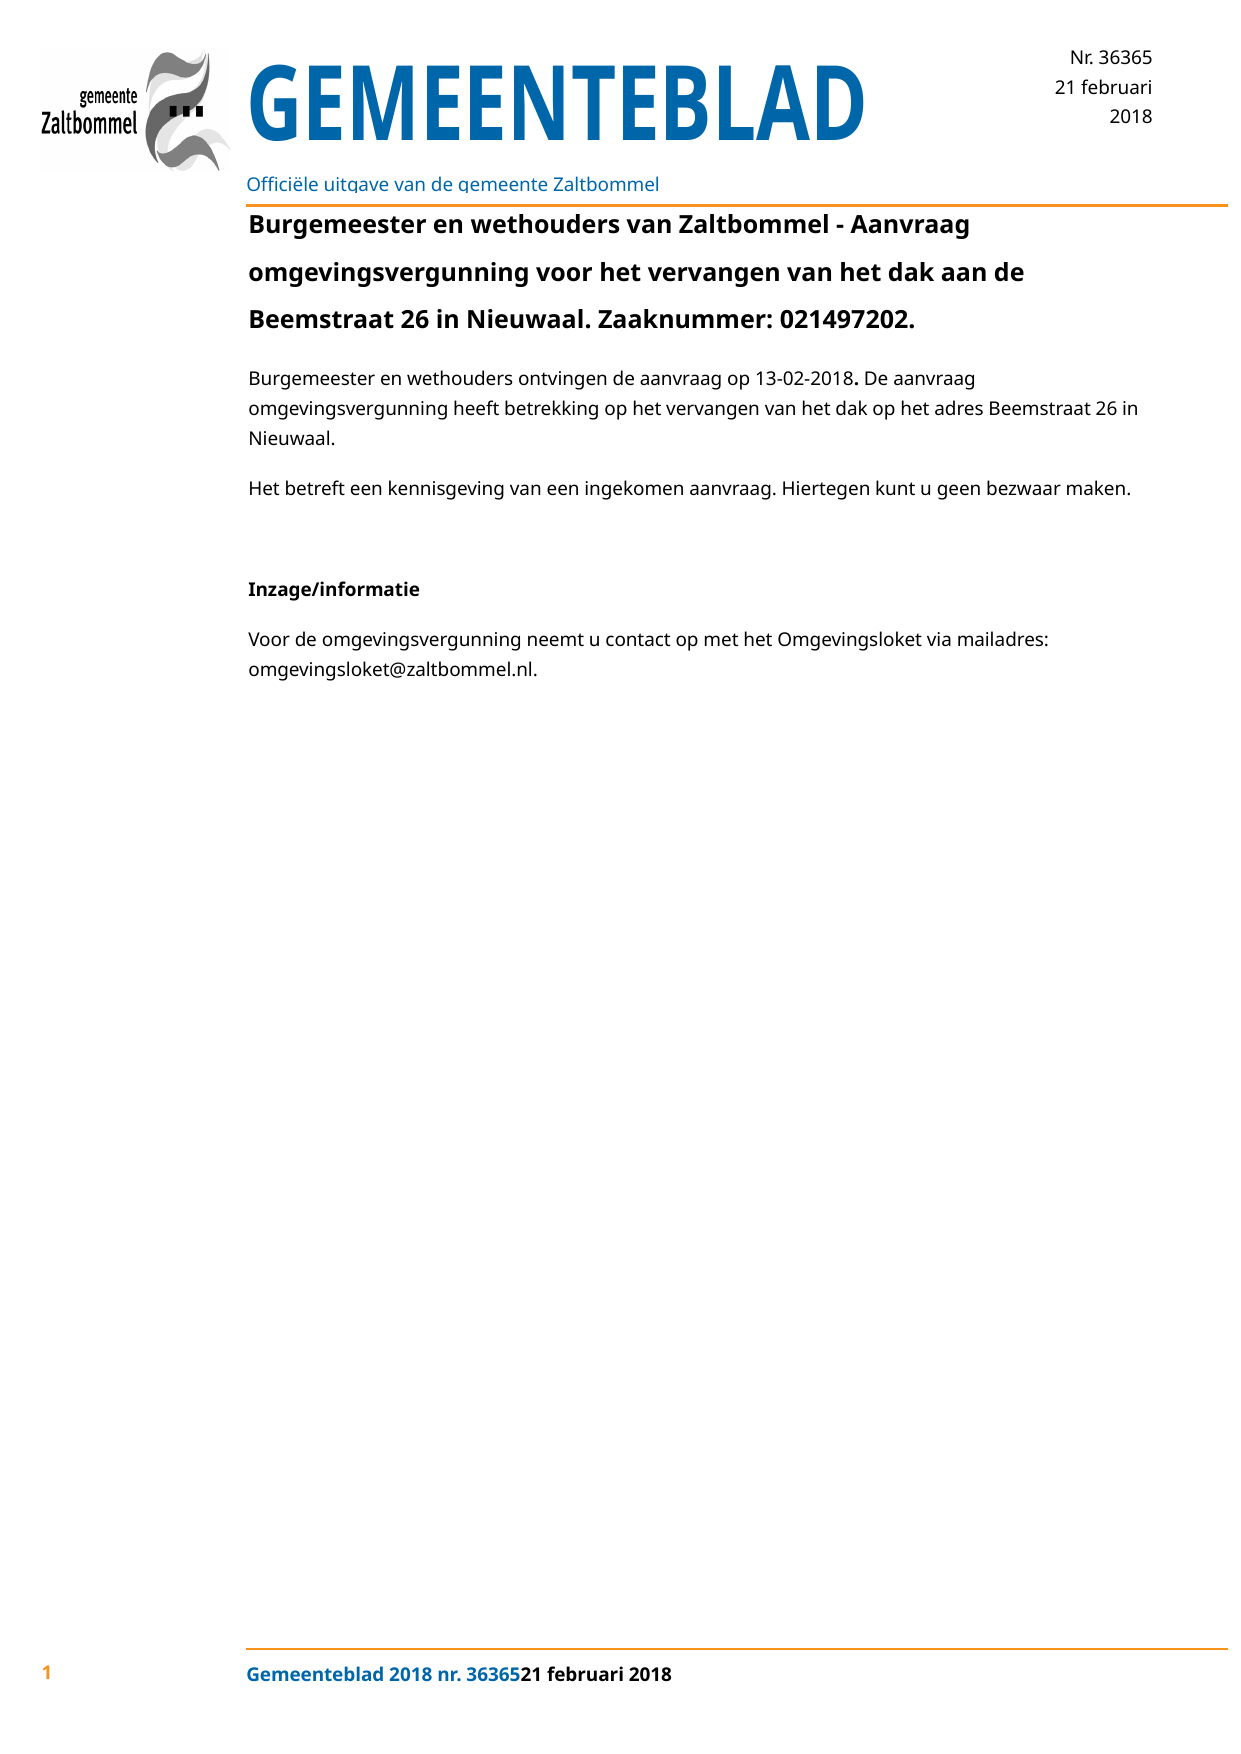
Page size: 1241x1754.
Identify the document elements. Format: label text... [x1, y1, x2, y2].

text Burgemeester en wethouders van Zaltbommel - Aanvraag omgevingsvergunning voor het vervangen van het dak aan de Beemstraat 26 in Nieuwaal. Zaaknummer: 021497202. [248, 207, 1152, 336]
text Burgemeester en wethouders ontvingen de aanvraag op 13-02-2018. De aanvraag omgevingsvergunning heeft betrekking op het vervangen van het dak op het adres Beemstraat 26 in Nieuwaal. [248, 366, 1152, 450]
text Inzage/informatie [248, 576, 1152, 602]
text Voor de omgevingsvergunning neemt u contact op met het Omgevingsloket via mailadres: omgevingsloket@zaltbommel.nl. [248, 626, 1152, 682]
text Het betreft een kennisgeving van een ingekomen aanvraag. Hiertegen kunt u geen bezwaar maken. [248, 475, 1152, 501]
picture [41, 47, 231, 172]
